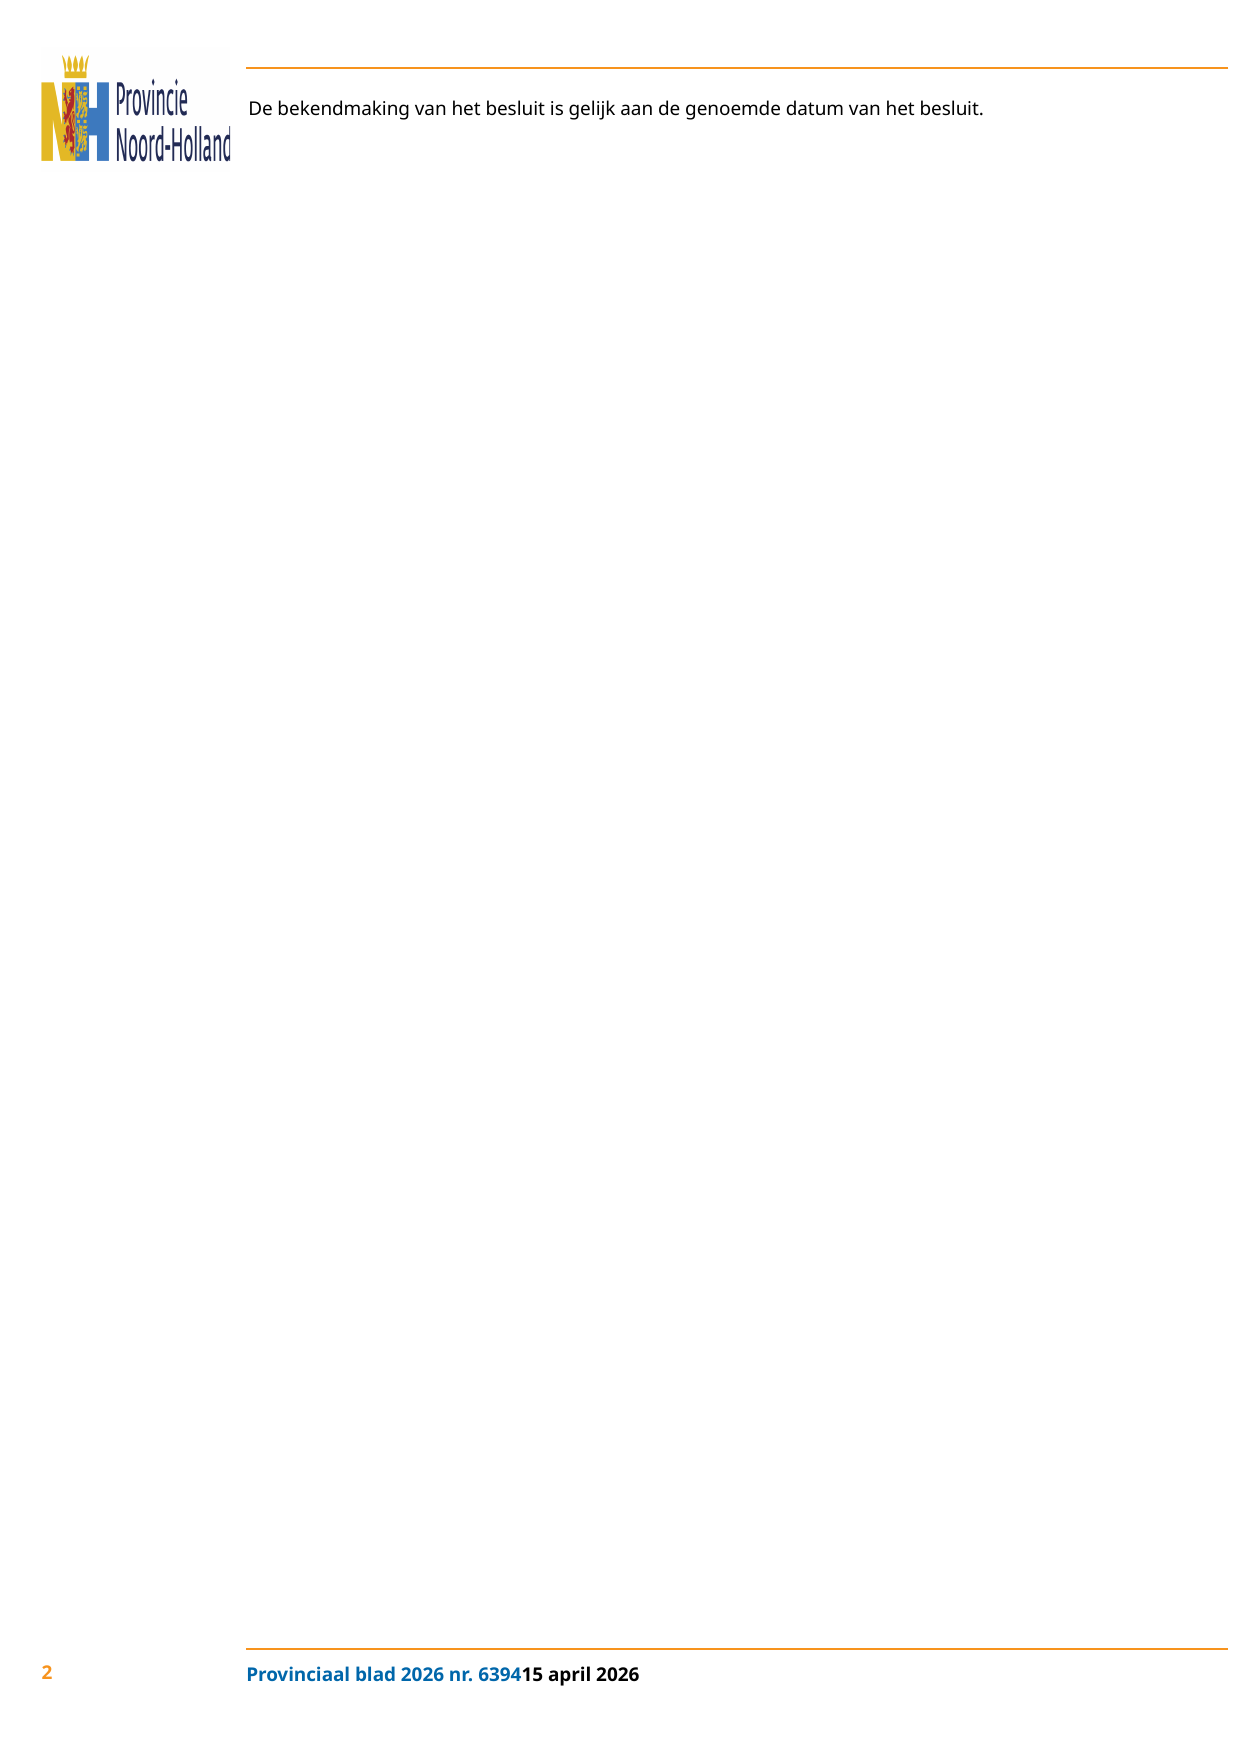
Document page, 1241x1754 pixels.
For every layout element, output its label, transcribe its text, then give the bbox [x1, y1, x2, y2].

text De bekendmaking van het besluit is gelijk aan de genoemde datum van het besluit. [248, 95, 1152, 121]
picture [41, 47, 231, 172]
